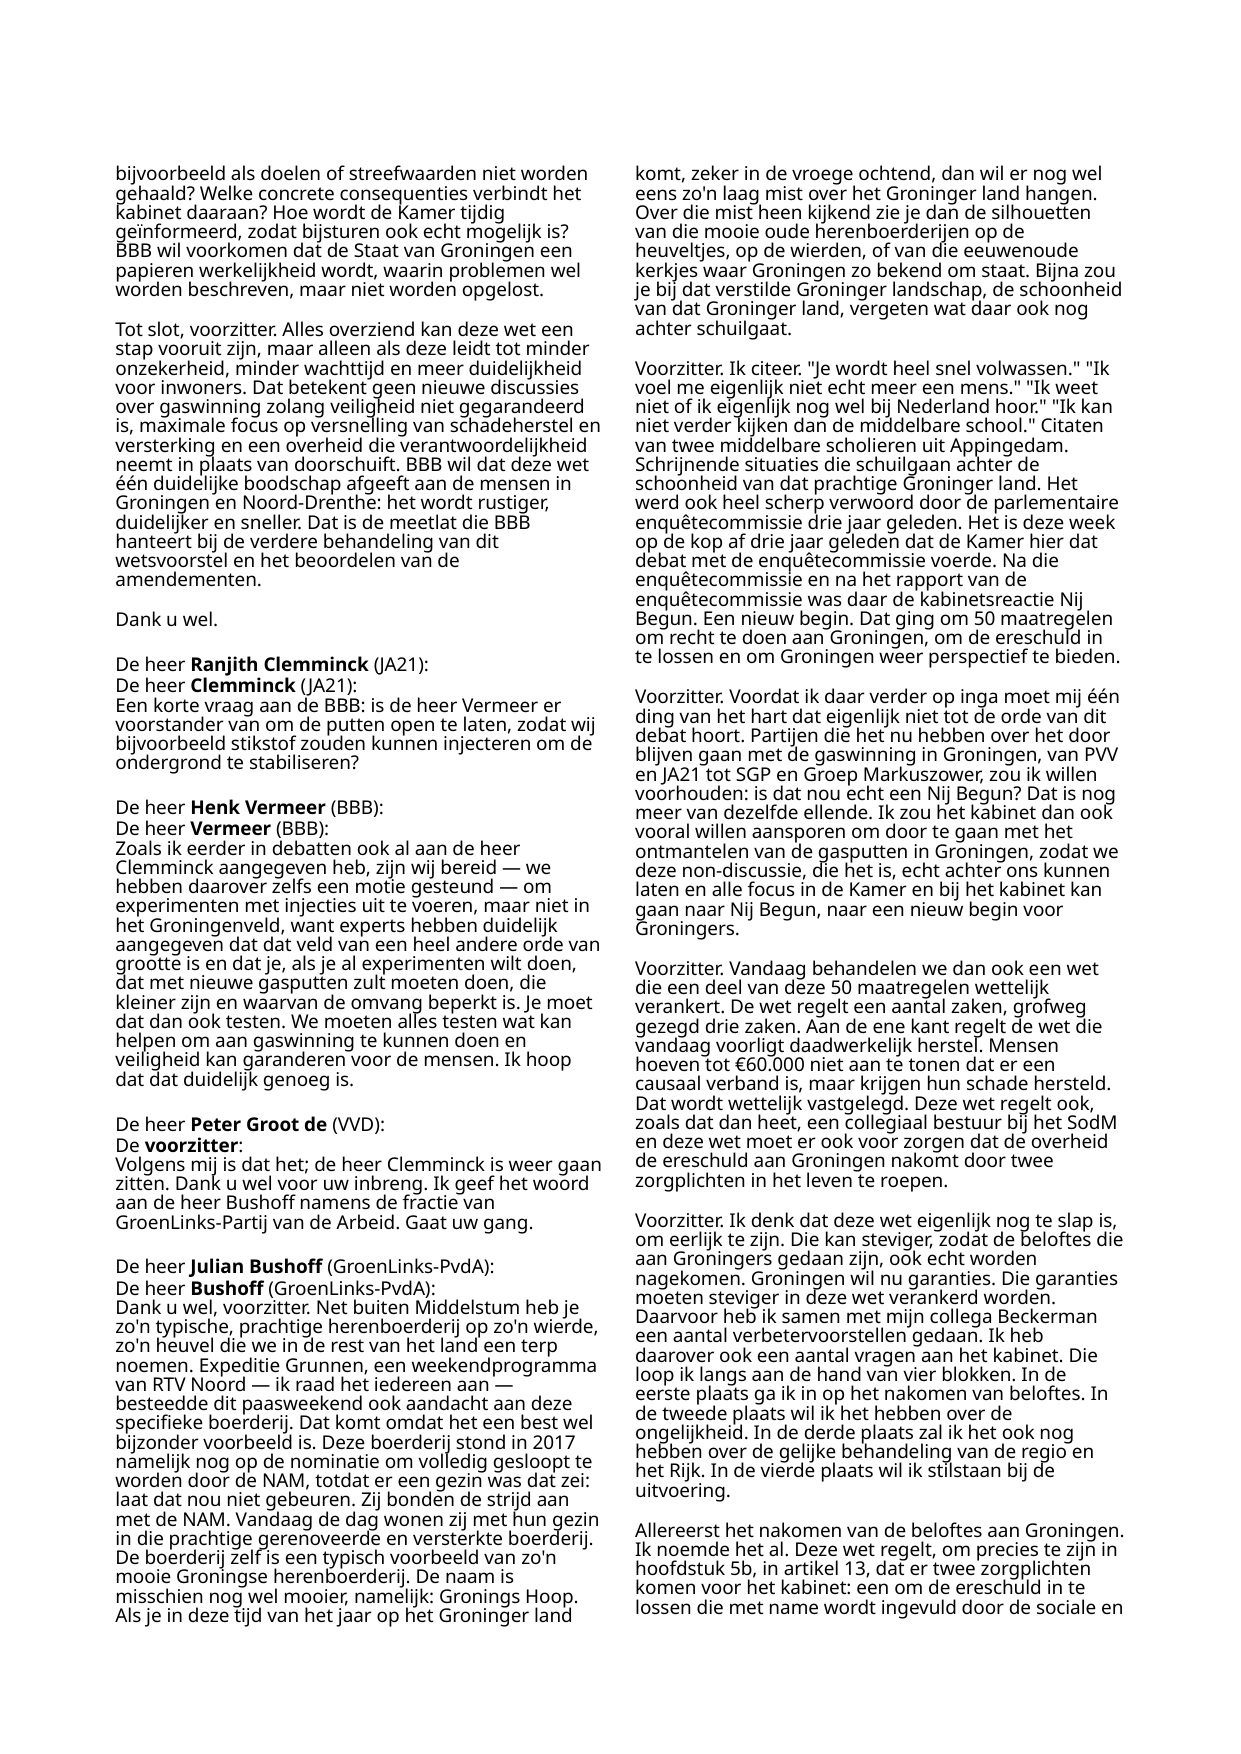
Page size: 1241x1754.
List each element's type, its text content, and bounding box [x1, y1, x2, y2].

text komt, zeker in de vroege ochtend, dan wil er nog wel eens zo'n laag mist over het Groninger land hangen. Over die mist heen kijkend zie je dan de silhouetten van die mooie oude herenboerderijen op de heuveltjes, op de wierden, of van die eeuwenoude kerkjes waar Groningen zo bekend om staat. Bijna zou je bij dat verstilde Groninger landschap, de schoonheid van dat Groninger land, vergeten wat daar ook nog achter schuilgaat. [635, 165, 1125, 339]
text De heer Vermeer (BBB): [115, 820, 605, 839]
text De heer Julian Bushoff (GroenLinks-PvdA): [115, 1254, 605, 1279]
text Zoals ik eerder in debatten ook al aan de heer Clemminck aangegeven heb, zijn wij bereid — we hebben daarover zelfs een motie gesteund — om experimenten met injecties uit te voeren, maar niet in het Groningenveld, want experts hebben duidelijk aangegeven dat dat veld van een heel andere orde van grootte is en dat je, als je al experimenten wilt doen, dat met nieuwe gasputten zult moeten doen, die kleiner zijn en waarvan de omvang beperkt is. Je moet dat dan ook testen. We moeten alles testen wat kan helpen om aan gaswinning te kunnen doen en veiligheid kan garanderen voor de mensen. Ik hoop dat dat duidelijk genoeg is. [115, 839, 605, 1090]
text De heer Peter Groot de (VVD): [115, 1111, 605, 1137]
text Voorzitter. Vandaag behandelen we dan ook een wet die een deel van deze 50 maatregelen wettelijk verankert. De wet regelt een aantal zaken, grofweg gezegd drie zaken. Aan de ene kant regelt de wet die vandaag voorligt daadwerkelijk herstel. Mensen hoeven tot €60.000 niet aan te tonen dat er een causaal verband is, maar krijgen hun schade hersteld. Dat wordt wettelijk vastgelegd. Deze wet regelt ook, zoals dat dan heet, een collegiaal bestuur bij het SodM en deze wet moet er ook voor zorgen dat de overheid de ereschuld aan Groningen nakomt door twee zorgplichten in het leven te roepen. [635, 960, 1125, 1191]
text De voorzitter: [115, 1137, 605, 1156]
text Dank u wel, voorzitter. Net buiten Middelstum heb je zo'n typische, prachtige herenboerderij op zo'n wierde, zo'n heuvel die we in de rest van het land een terp noemen. Expeditie Grunnen, een weekendprogramma van RTV Noord — ik raad het iedereen aan — besteedde dit paasweekend ook aandacht aan deze specifieke boerderij. Dat komt omdat het een best wel bijzonder voorbeeld is. Deze boerderij stond in 2017 namelijk nog op de nominatie om volledig gesloopt te worden door de NAM, totdat er een gezin was dat zei: laat dat nou niet gebeuren. Zij bonden de strijd aan met de NAM. Vandaag de dag wonen zij met hun gezin in die prachtige gerenoveerde en versterkte boerderij. De boerderij zelf is een typisch voorbeeld van zo'n mooie Groningse herenboerderij. De naam is misschien nog wel mooier, namelijk: Gronings Hoop. Als je in deze tijd van het jaar op het Groninger land [115, 1299, 605, 1626]
text bijvoorbeeld als doelen of streefwaarden niet worden gehaald? Welke concrete consequenties verbindt het kabinet daaraan? Hoe wordt de Kamer tijdig geïnformeerd, zodat bijsturen ook echt mogelijk is? BBB wil voorkomen dat de Staat van Groningen een papieren werkelijkheid wordt, waarin problemen wel worden beschreven, maar niet worden opgelost. [115, 165, 605, 300]
text Voorzitter. Ik denk dat deze wet eigenlijk nog te slap is, om eerlijk te zijn. Die kan steviger, zodat de beloftes die aan Groningers gedaan zijn, ook echt worden nagekomen. Groningen wil nu garanties. Die garanties moeten steviger in deze wet verankerd worden. Daarvoor heb ik samen met mijn collega Beckerman een aantal verbetervoorstellen gedaan. Ik heb daarover ook een aantal vragen aan het kabinet. Die loop ik langs aan de hand van vier blokken. In de eerste plaats ga ik in op het nakomen van beloftes. In de tweede plaats wil ik het hebben over de ongelijkheid. In de derde plaats zal ik het ook nog hebben over de gelijke behandeling van de regio en het Rijk. In de vierde plaats wil ik stilstaan bij de uitvoering. [635, 1212, 1125, 1501]
text Tot slot, voorzitter. Alles overziend kan deze wet een stap vooruit zijn, maar alleen als deze leidt tot minder onzekerheid, minder wachttijd en meer duidelijkheid voor inwoners. Dat betekent geen nieuwe discussies over gaswinning zolang veiligheid niet gegarandeerd is, maximale focus op versnelling van schadeherstel en versterking en een overheid die verantwoordelijkheid neemt in plaats van doorschuift. BBB wil dat deze wet één duidelijke boodschap afgeeft aan de mensen in Groningen en Noord-Drenthe: het wordt rustiger, duidelijker en sneller. Dat is de meetlat die BBB hanteert bij de verdere behandeling van dit wetsvoorstel en het beoordelen van de amendementen. [115, 321, 605, 591]
text Dank u wel. [115, 611, 605, 631]
text Voorzitter. Voordat ik daar verder op inga moet mij één ding van het hart dat eigenlijk niet tot de orde van dit debat hoort. Partijen die het nu hebben over het door blijven gaan met de gaswinning in Groningen, van PVV en JA21 tot SGP en Groep Markuszower, zou ik willen voorhouden: is dat nou echt een Nij Begun? Dat is nog meer van dezelfde ellende. Ik zou het kabinet dan ook vooral willen aansporen om door te gaan met het ontmantelen van de gasputten in Groningen, zodat we deze non-discussie, die het is, echt achter ons kunnen laten en alle focus in de Kamer en bij het kabinet kan gaan naar Nij Begun, naar een nieuw begin voor Groningers. [635, 688, 1125, 939]
text Een korte vraag aan de BBB: is de heer Vermeer er voorstander van om de putten open te laten, zodat wij bijvoorbeeld stikstof zouden kunnen injecteren om de ondergrond te stabiliseren? [115, 697, 605, 774]
text De heer Bushoff (GroenLinks-PvdA): [115, 1279, 605, 1299]
text De heer Henk Vermeer (BBB): [115, 794, 605, 820]
text Allereerst het nakomen van de beloftes aan Groningen. Ik noemde het al. Deze wet regelt, om precies te zijn in hoofdstuk 5b, in artikel 13, dat er twee zorgplichten komen voor het kabinet: een om de ereschuld in te lossen die met name wordt ingevuld door de sociale en [635, 1522, 1125, 1618]
text De heer Clemminck (JA21): [115, 677, 605, 697]
text Voorzitter. Ik citeer. "Je wordt heel snel volwassen." "Ik voel me eigenlijk niet echt meer een mens." "Ik weet niet of ik eigenlijk nog wel bij Nederland hoor." "Ik kan niet verder kijken dan de middelbare school." Citaten van twee middelbare scholieren uit Appingedam. Schrijnende situaties die schuilgaan achter de schoonheid van dat prachtige Groninger land. Het werd ook heel scherp verwoord door de parlementaire enquêtecommissie drie jaar geleden. Het is deze week op de kop af drie jaar geleden dat de Kamer hier dat debat met de enquêtecommissie voerde. Na die enquêtecommissie en na het rapport van de enquêtecommissie was daar de kabinetsreactie Nij Begun. Een nieuw begin. Dat ging om 50 maatregelen om recht te doen aan Groningen, om de ereschuld in te lossen en om Groningen weer perspectief te bieden. [635, 359, 1125, 668]
text De heer Ranjith Clemminck (JA21): [115, 652, 605, 677]
text Volgens mij is dat het; de heer Clemminck is weer gaan zitten. Dank u wel voor uw inbreng. Ik geef het woord aan de heer Bushoff namens de fractie van GroenLinks-Partij van de Arbeid. Gaat uw gang. [115, 1156, 605, 1233]
